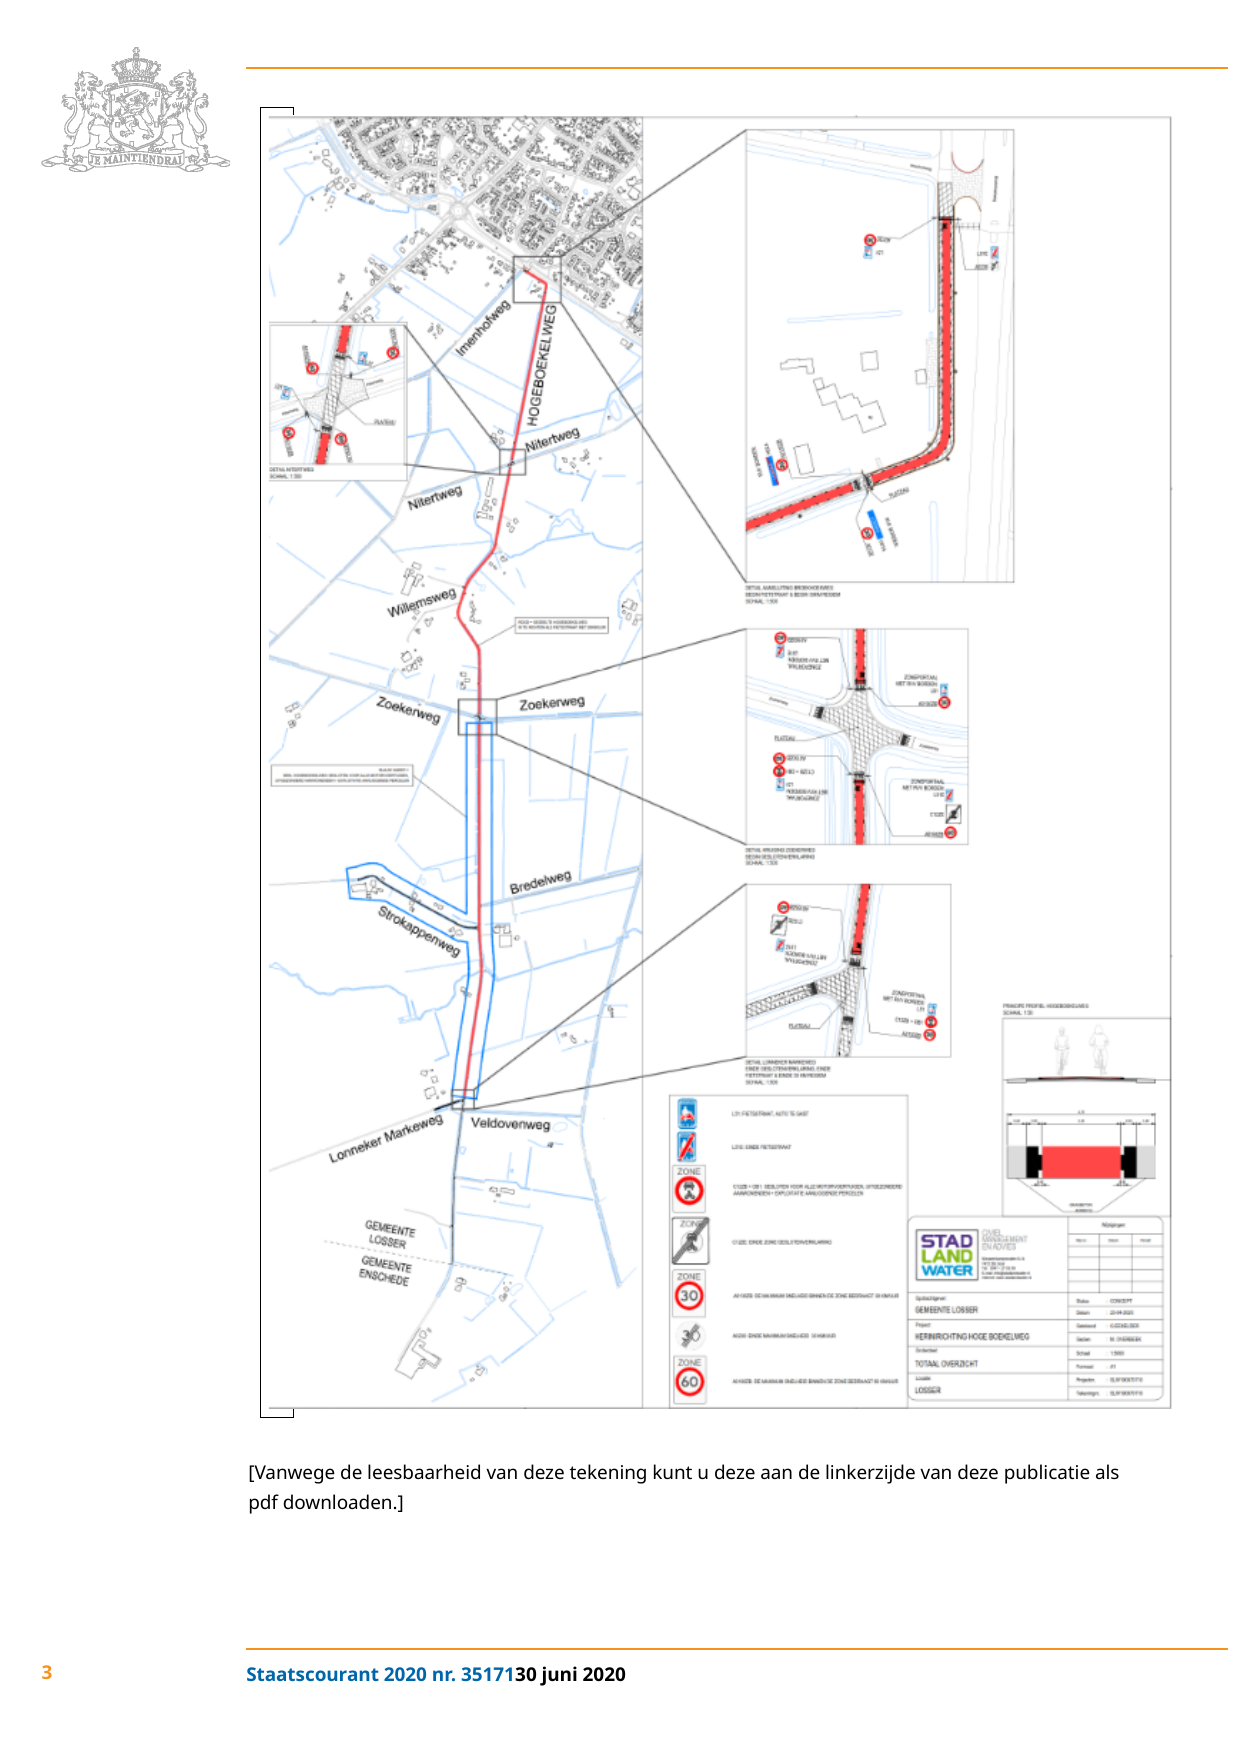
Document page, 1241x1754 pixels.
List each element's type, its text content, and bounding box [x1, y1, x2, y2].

text [Vanwege de leesbaarheid van deze tekening kunt u deze aan de linkerzijde van deze publicatie als pdf downloaden.] [248, 1459, 1152, 1515]
picture [41, 47, 231, 172]
picture [268, 115, 1173, 1409]
